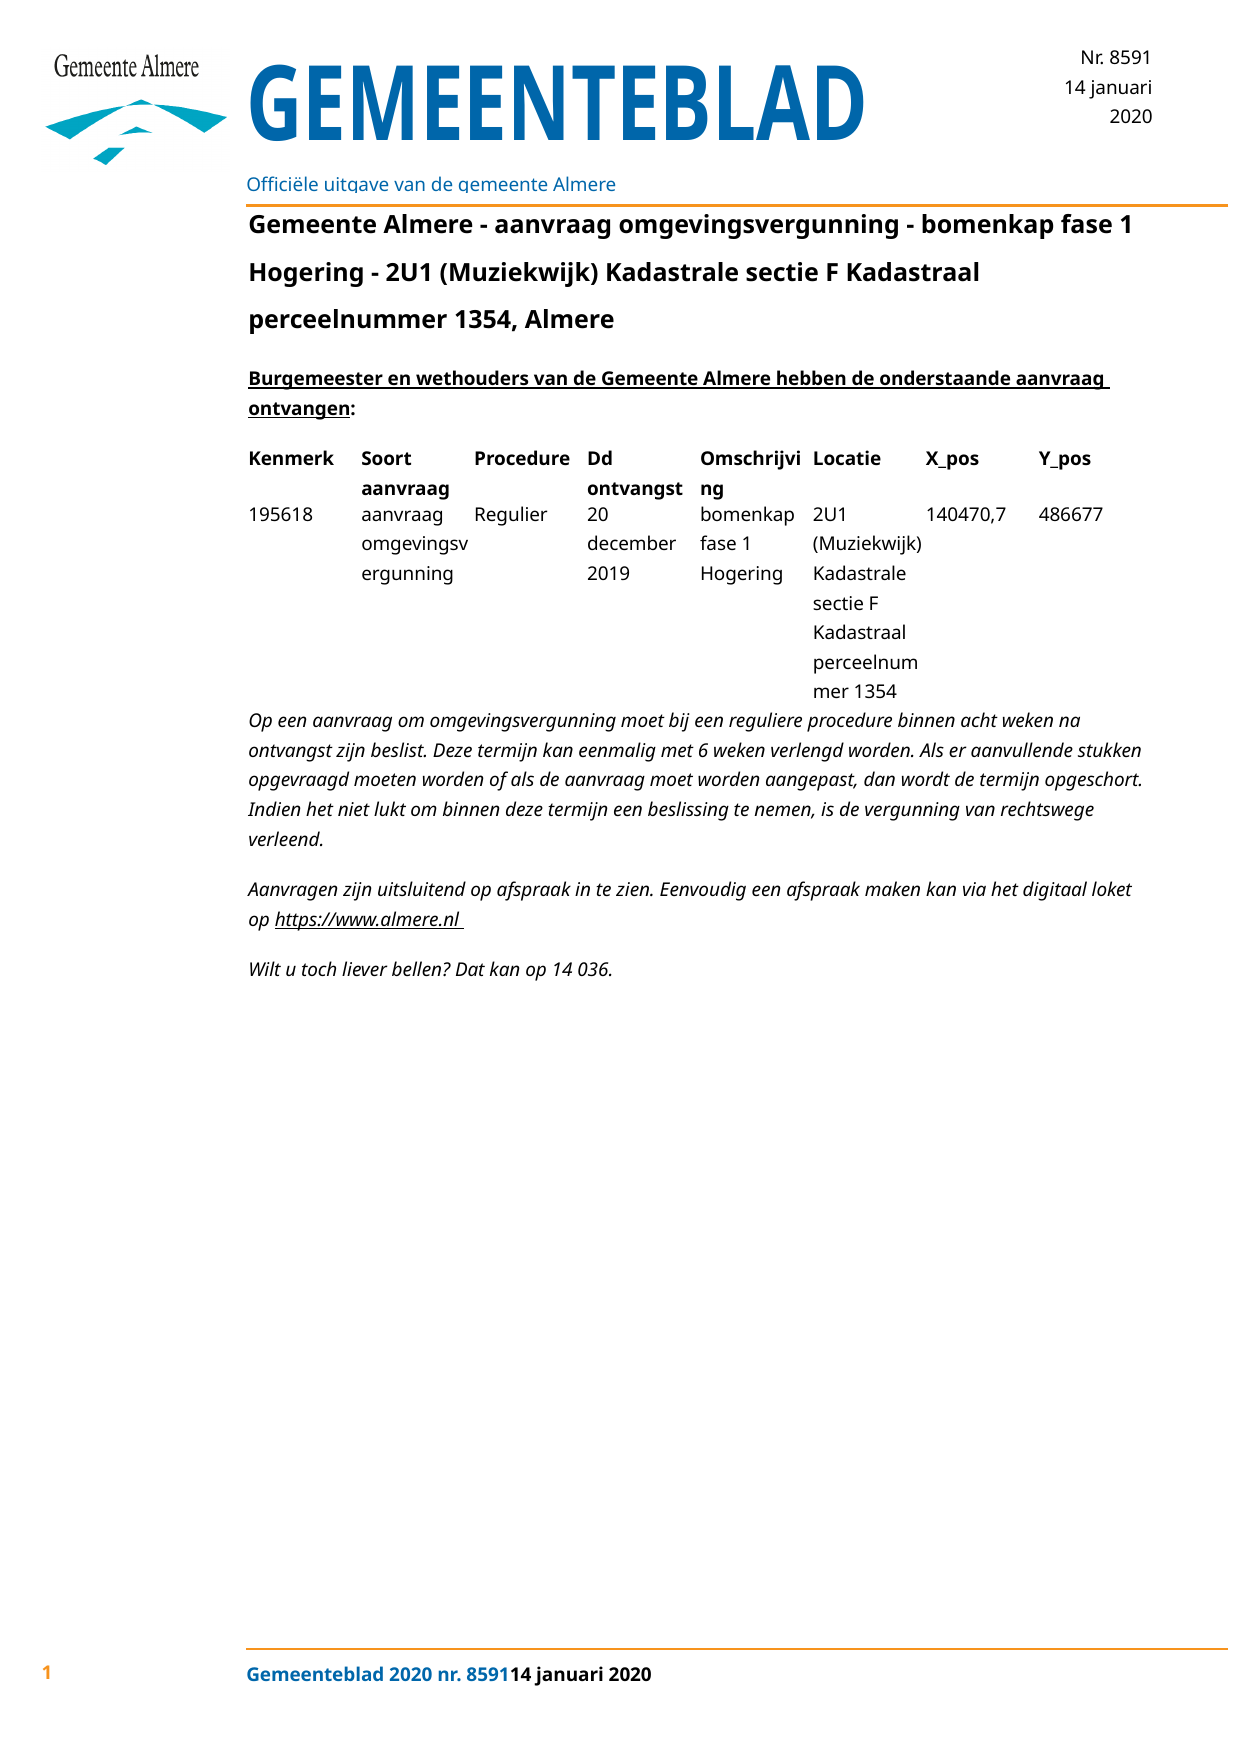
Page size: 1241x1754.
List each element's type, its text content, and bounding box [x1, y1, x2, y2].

table_header Kenmerk [248, 446, 361, 501]
text Wilt u toch liever bellen? Dat kan op 14 036. [248, 956, 1152, 982]
picture [41, 47, 231, 172]
table_cell 20 december 2019 [587, 501, 700, 704]
table_cell 2U1 (Muziekwijk) Kadastrale sectie F Kadastraal perceelnummer 1354 [813, 501, 926, 704]
table_cell aanvraag omgevingsvergunning [361, 501, 474, 704]
table_header Y_pos [1039, 446, 1152, 501]
table_header Locatie [813, 446, 926, 501]
text Op een aanvraag om omgevingsvergunning moet bij een reguliere procedure binnen acht weken na ontvangst zijn beslist. Deze termijn kan eenmalig met 6 weken verlengd worden. Als er aanvullende stukken opgevraagd moeten worden of als de aanvraag moet worden aangepast, dan wordt de termijn opgeschort. Indien het niet lukt om binnen deze termijn een beslissing te nemen, is de vergunning van rechtswege verleend. [248, 707, 1152, 851]
table_cell bomenkap fase 1 Hogering [700, 501, 813, 704]
table_header Soort aanvraag [361, 446, 474, 501]
table_header Omschrijving [700, 446, 813, 501]
text Gemeente Almere - aanvraag omgevingsvergunning - bomenkap fase 1 Hogering - 2U1 (Muziekwijk) Kadastrale sectie F Kadastraal perceelnummer 1354, Almere [248, 207, 1152, 336]
table_header Procedure [474, 446, 587, 501]
text Burgemeester en wethouders van de Gemeente Almere hebben de onderstaande aanvraag ontvangen: [248, 366, 1152, 421]
table_cell Regulier [474, 501, 587, 704]
table_header X_pos [926, 446, 1038, 501]
table_cell 140470,7 [926, 501, 1038, 704]
table_cell 486677 [1039, 501, 1152, 704]
table_header Dd ontvangst [587, 446, 700, 501]
table_cell 195618 [248, 501, 361, 704]
text Aanvragen zijn uitsluitend op afspraak in te zien. Eenvoudig een afspraak maken kan via het digitaal loket op https://www.almere.nl [248, 876, 1152, 931]
